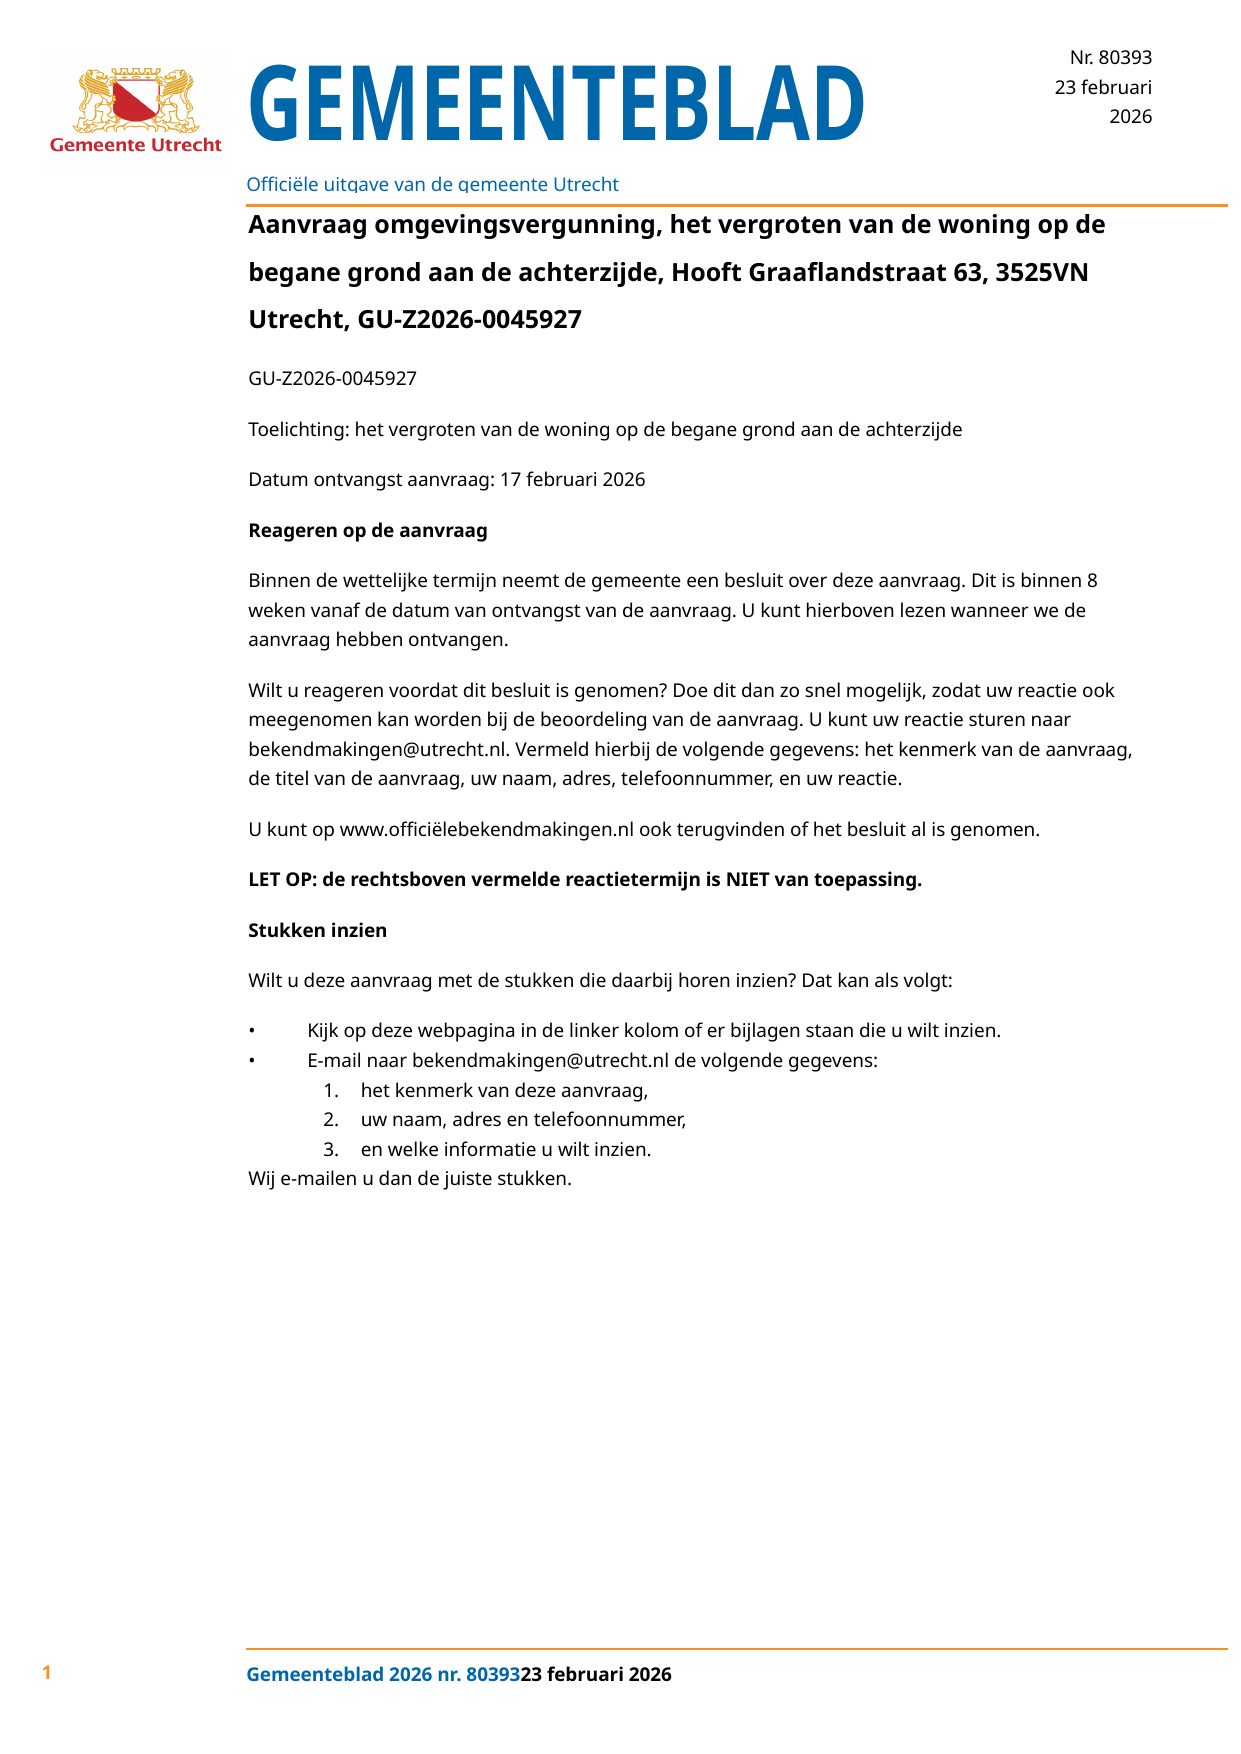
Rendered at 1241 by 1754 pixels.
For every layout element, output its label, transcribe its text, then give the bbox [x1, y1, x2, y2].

list Kijk op deze webpagina in de linker kolom of er bijlagen staan die u wilt inzien. [248, 1018, 1152, 1043]
text Wilt u deze aanvraag met de stukken die daarbij horen inzien? Dat kan als volgt: [248, 967, 1152, 993]
list het kenmerk van deze aanvraag, [323, 1077, 1152, 1102]
text Wij e-mailen u dan de juiste stukken. [248, 1166, 1152, 1191]
text Wilt u reageren voordat dit besluit is genomen? Doe dit dan zo snel mogelijk, zodat uw reactie ook meegenomen kan worden bij de beoordeling van de aanvraag. U kunt uw reactie sturen naar bekendmakingen@utrecht.nl. Vermeld hierbij de volgende gegevens: het kenmerk van de aanvraag, de titel van de aanvraag, uw naam, adres, telefoonnummer, en uw reactie. [248, 677, 1152, 791]
text Binnen de wettelijke termijn neemt de gemeente een besluit over deze aanvraag. Dit is binnen 8 weken vanaf de datum van ontvangst van de aanvraag. U kunt hierboven lezen wanneer we de aanvraag hebben ontvangen. [248, 567, 1152, 652]
text Reageren op de aanvraag [248, 517, 1152, 542]
text Toelichting: het vergroten van de woning op de begane grond aan de achterzijde [248, 416, 1152, 442]
list E-mail naar bekendmakingen@utrecht.nl de volgende gegevens: [248, 1047, 1152, 1073]
text Datum ontvangst aanvraag: 17 februari 2026 [248, 466, 1152, 492]
text Stukken inzien [248, 917, 1152, 942]
text U kunt op www.officiëlebekendmakingen.nl ook terugvinden of het besluit al is genomen. [248, 816, 1152, 842]
text GU-Z2026-0045927 [248, 366, 1152, 391]
list en welke informatie u wilt inzien. [323, 1136, 1152, 1162]
list uw naam, adres en telefoonnummer, [323, 1106, 1152, 1132]
text Aanvraag omgevingsvergunning, het vergroten van de woning op de begane grond aan de achterzijde, Hooft Graaflandstraat 63, 3525VN Utrecht, GU-Z2026-0045927 [248, 207, 1152, 336]
picture [41, 47, 231, 172]
text LET OP: de rechtsboven vermelde reactietermijn is NIET van toepassing. [248, 866, 1152, 892]
